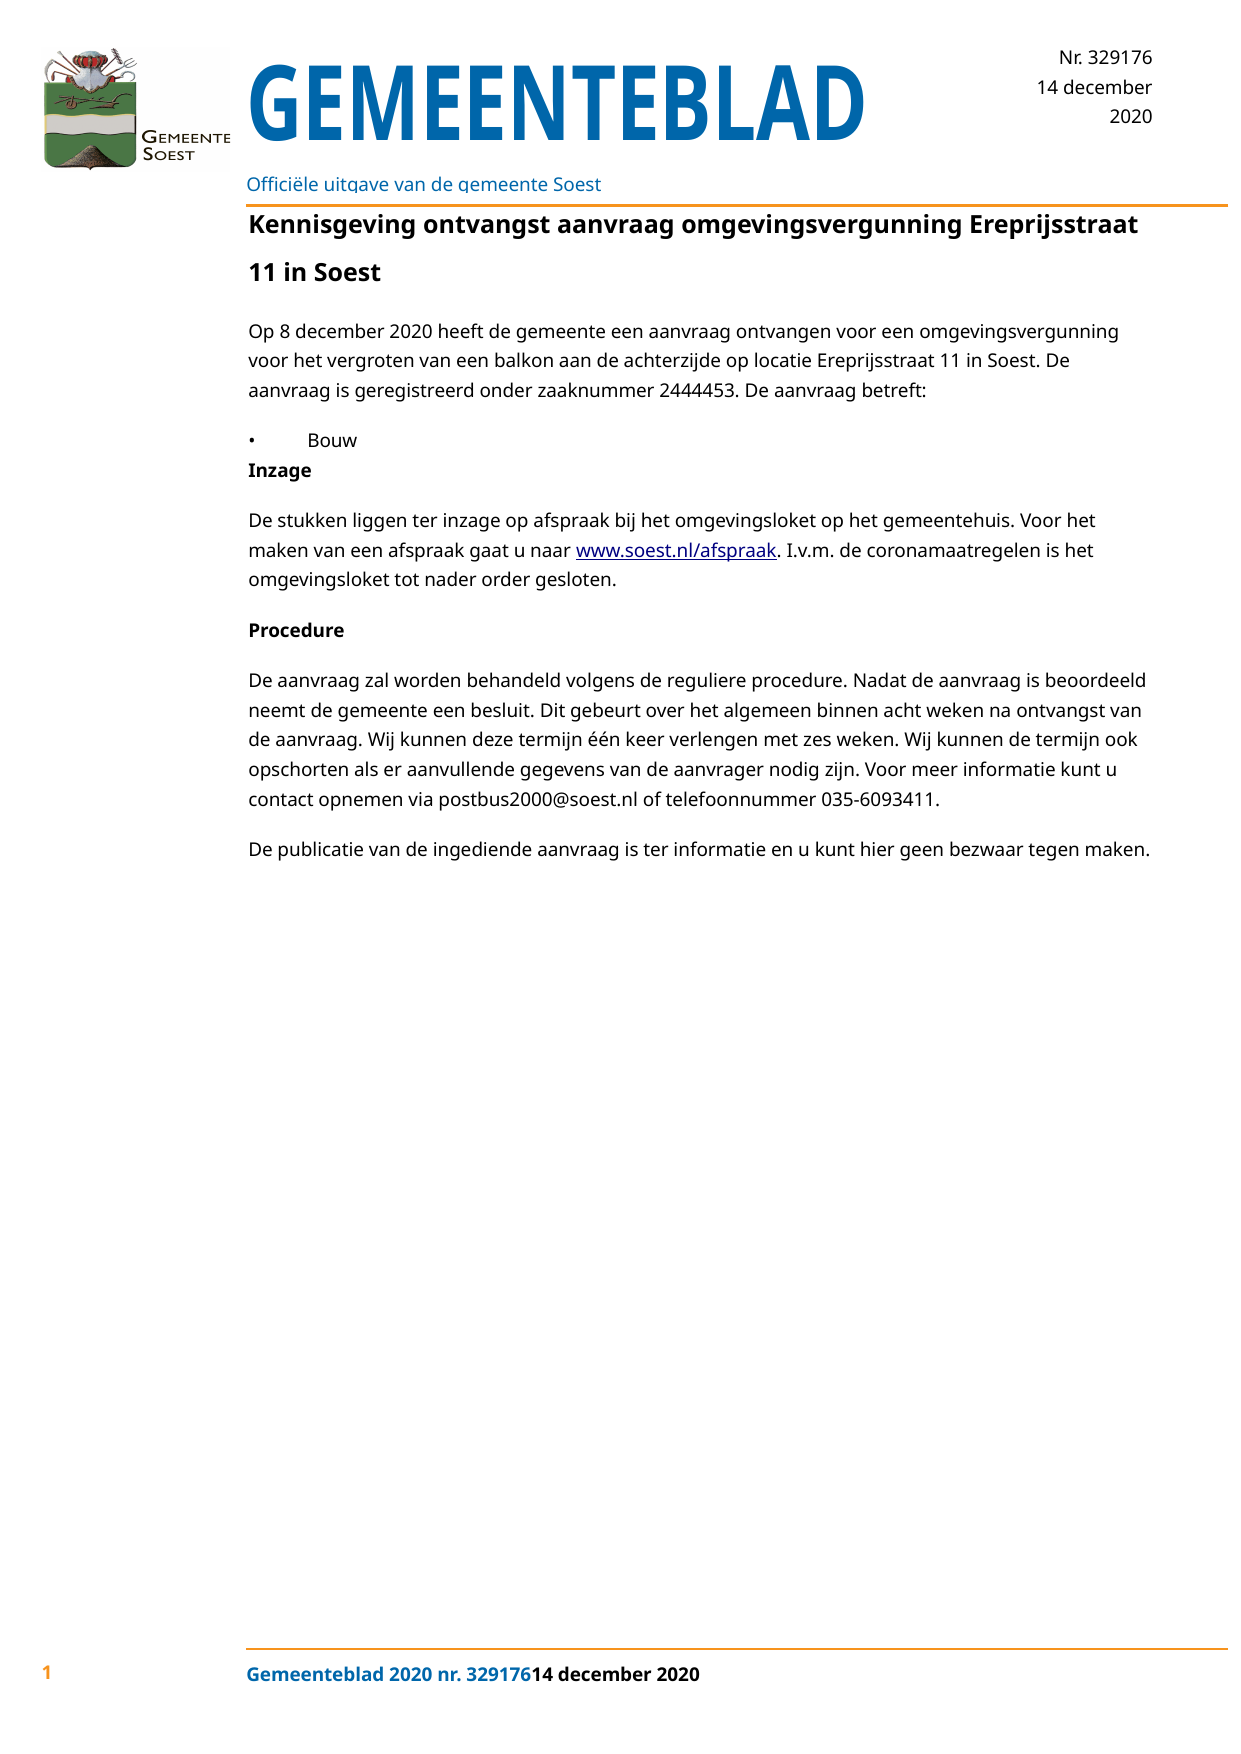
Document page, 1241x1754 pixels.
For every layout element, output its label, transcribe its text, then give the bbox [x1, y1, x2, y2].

text De stukken liggen ter inzage op afspraak bij het omgevingsloket op het gemeentehuis. Voor het maken van een afspraak gaat u naar www.soest.nl/afspraak. I.v.m. de coronamaatregelen is het omgevingsloket tot nader order gesloten. [248, 507, 1152, 592]
text De publicatie van de ingediende aanvraag is ter informatie en u kunt hier geen bezwaar tegen maken. [248, 836, 1152, 862]
list Bouw [248, 427, 1152, 453]
text Op 8 december 2020 heeft de gemeente een aanvraag ontvangen voor een omgevingsvergunning voor het vergroten van een balkon aan de achterzijde op locatie Ereprijsstraat 11 in Soest. De aanvraag is geregistreerd onder zaaknummer 2444453. De aanvraag betreft: [248, 318, 1152, 403]
text Kennisgeving ontvangst aanvraag omgevingsvergunning Ereprijsstraat 11 in Soest [248, 207, 1152, 288]
text Procedure [248, 617, 1152, 643]
text De aanvraag zal worden behandeld volgens de reguliere procedure. Nadat de aanvraag is beoordeeld neemt de gemeente een besluit. Dit gebeurt over het algemeen binnen acht weken na ontvangst van de aanvraag. Wij kunnen deze termijn één keer verlengen met zes weken. Wij kunnen de termijn ook opschorten als er aanvullende gegevens van de aanvrager nodig zijn. Voor meer informatie kunt u contact opnemen via postbus2000@soest.nl of telefoonnummer 035-6093411. [248, 667, 1152, 812]
picture [41, 47, 231, 172]
text Inzage [248, 457, 1152, 483]
